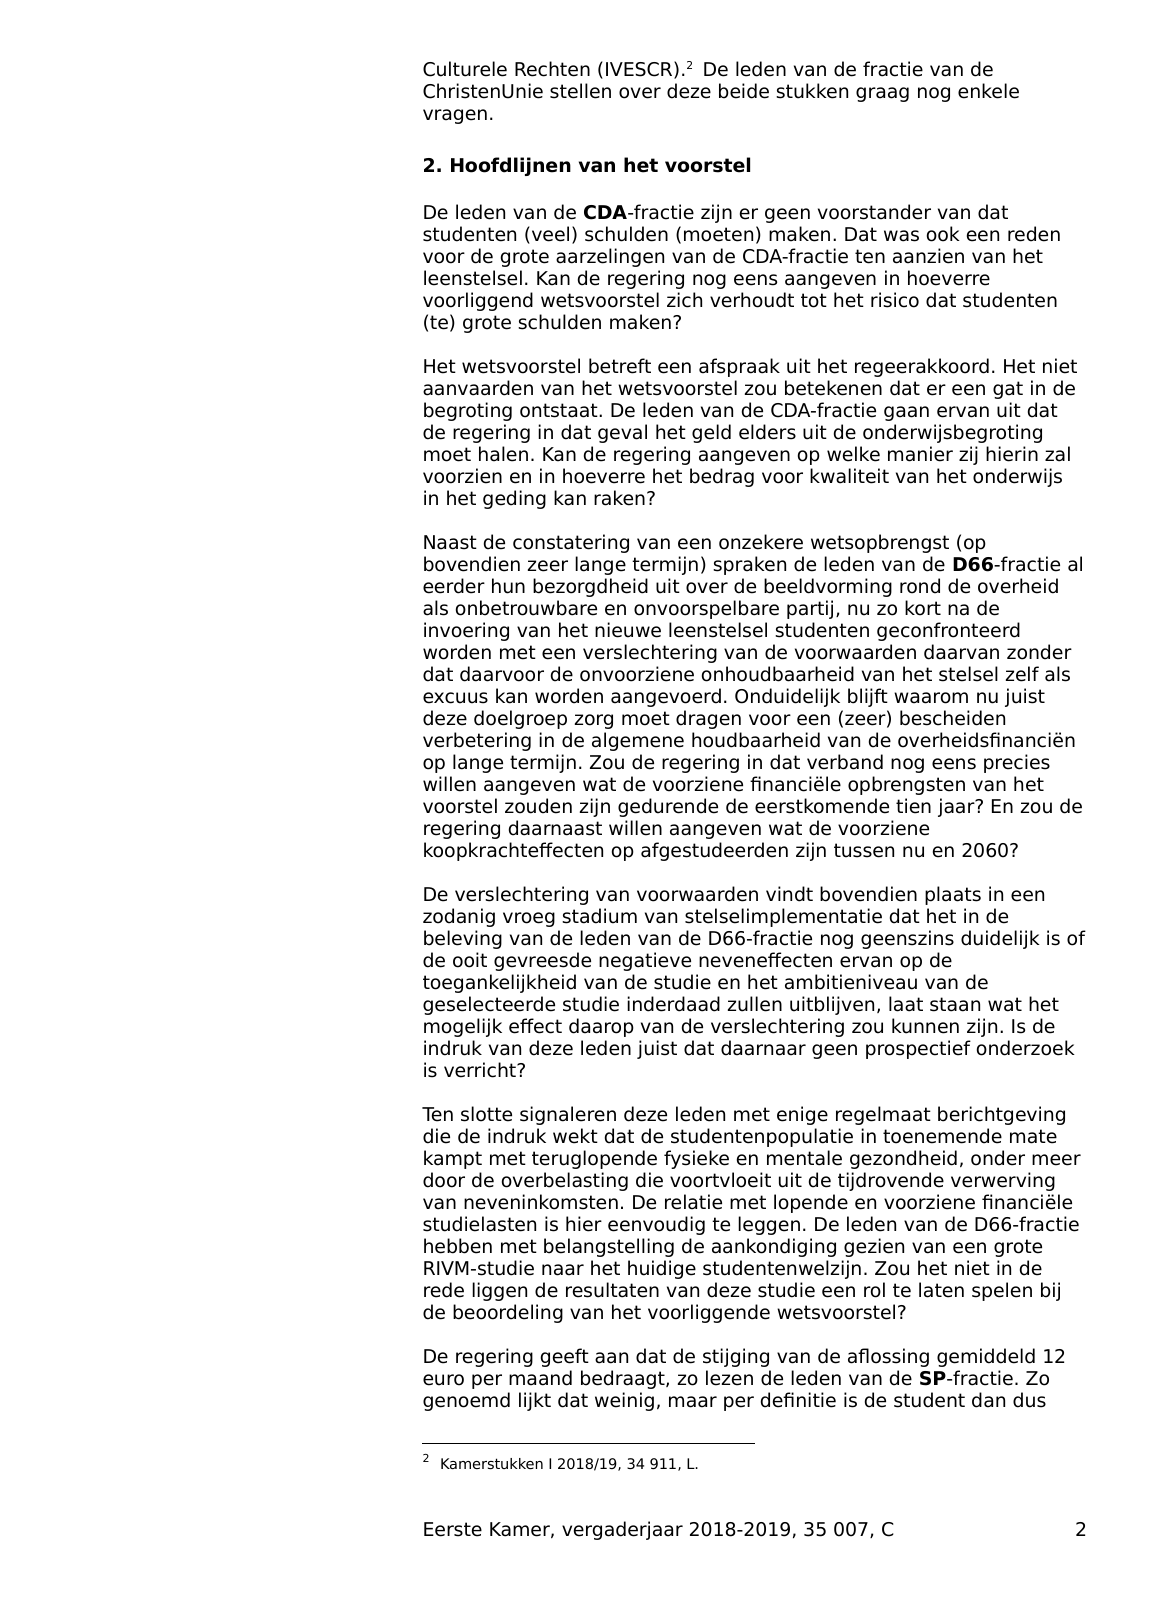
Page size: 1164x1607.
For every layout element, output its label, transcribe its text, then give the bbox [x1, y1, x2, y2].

text Ten slotte signaleren deze leden met enige regelmaat berichtgeving die de indruk wekt dat de studentenpopulatie in toenemende mate kampt met teruglopende fysieke en mentale gezondheid, onder meer door de overbelasting die voortvloeit uit de tijdrovende verwerving van neveninkomsten. De relatie met lopende en voorziene financiële studielasten is hier eenvoudig te leggen. De leden van de D66-fractie hebben met belangstelling de aankondiging gezien van een grote RIVM-studie naar het huidige studentenwelzijn. Zou het niet in de rede liggen de resultaten van deze studie een rol te laten spelen bij de beoordeling van het voorliggende wetsvoorstel? [422, 1104, 1087, 1324]
text Het wetsvoorstel betreft een afspraak uit het regeerakkoord. Het niet aanvaarden van het wetsvoorstel zou betekenen dat er een gat in de begroting ontstaat. De leden van de CDA-fractie gaan ervan uit dat de regering in dat geval het geld elders uit de onderwijsbegroting moet halen. Kan de regering aangeven op welke manier zij hierin zal voorzien en in hoeverre het bedrag voor kwaliteit van het onderwijs in het geding kan raken? [422, 356, 1087, 510]
subtitle 2. Hoofdlijnen van het voorstel [422, 155, 1087, 177]
text Kamerstukken I 2018/19, 34 911, L. [422, 1452, 1087, 1474]
text Naast de constatering van een onzekere wetsopbrengst (op bovendien zeer lange termijn) spraken de leden van de D66-fractie al eerder hun bezorgdheid uit over de beeldvorming rond de overheid als onbetrouwbare en onvoorspelbare partij, nu zo kort na de invoering van het nieuwe leenstelsel studenten geconfronteerd worden met een verslechtering van de voorwaarden daarvan zonder dat daarvoor de onvoorziene onhoudbaarheid van het stelsel zelf als excuus kan worden aangevoerd. Onduidelijk blijft waarom nu juist deze doelgroep zorg moet dragen voor een (zeer) bescheiden verbetering in de algemene houdbaarheid van de overheidsfinanciën op lange termijn. Zou de regering in dat verband nog eens precies willen aangeven wat de voorziene financiële opbrengsten van het voorstel zouden zijn gedurende de eerstkomende tien jaar? En zou de regering daarnaast willen aangeven wat de voorziene koopkrachteffecten op afgestudeerden zijn tussen nu en 2060? [422, 532, 1087, 862]
text De regering geeft aan dat de stijging van de aflossing gemiddeld 12 euro per maand bedraagt, zo lezen de leden van de SP-fractie. Zo genoemd lijkt dat weinig, maar per definitie is de student dan dus [422, 1346, 1087, 1412]
text Culturele Rechten (IVESCR). De leden van de fractie van de ChristenUnie stellen over deze beide stukken graag nog enkele vragen. [422, 59, 1087, 125]
text De leden van de CDA-fractie zijn er geen voorstander van dat studenten (veel) schulden (moeten) maken. Dat was ook een reden voor de grote aarzelingen van de CDA-fractie ten aanzien van het leenstelsel. Kan de regering nog eens aangeven in hoeverre voorliggend wetsvoorstel zich verhoudt tot het risico dat studenten (te) grote schulden maken? [422, 202, 1087, 334]
text De verslechtering van voorwaarden vindt bovendien plaats in een zodanig vroeg stadium van stelselimplementatie dat het in de beleving van de leden van de D66-fractie nog geenszins duidelijk is of de ooit gevreesde negatieve neveneffecten ervan op de toegankelijkheid van de studie en het ambitieniveau van de geselecteerde studie inderdaad zullen uitblijven, laat staan wat het mogelijk effect daarop van de verslechtering zou kunnen zijn. Is de indruk van deze leden juist dat daarnaar geen prospectief onderzoek is verricht? [422, 884, 1087, 1082]
